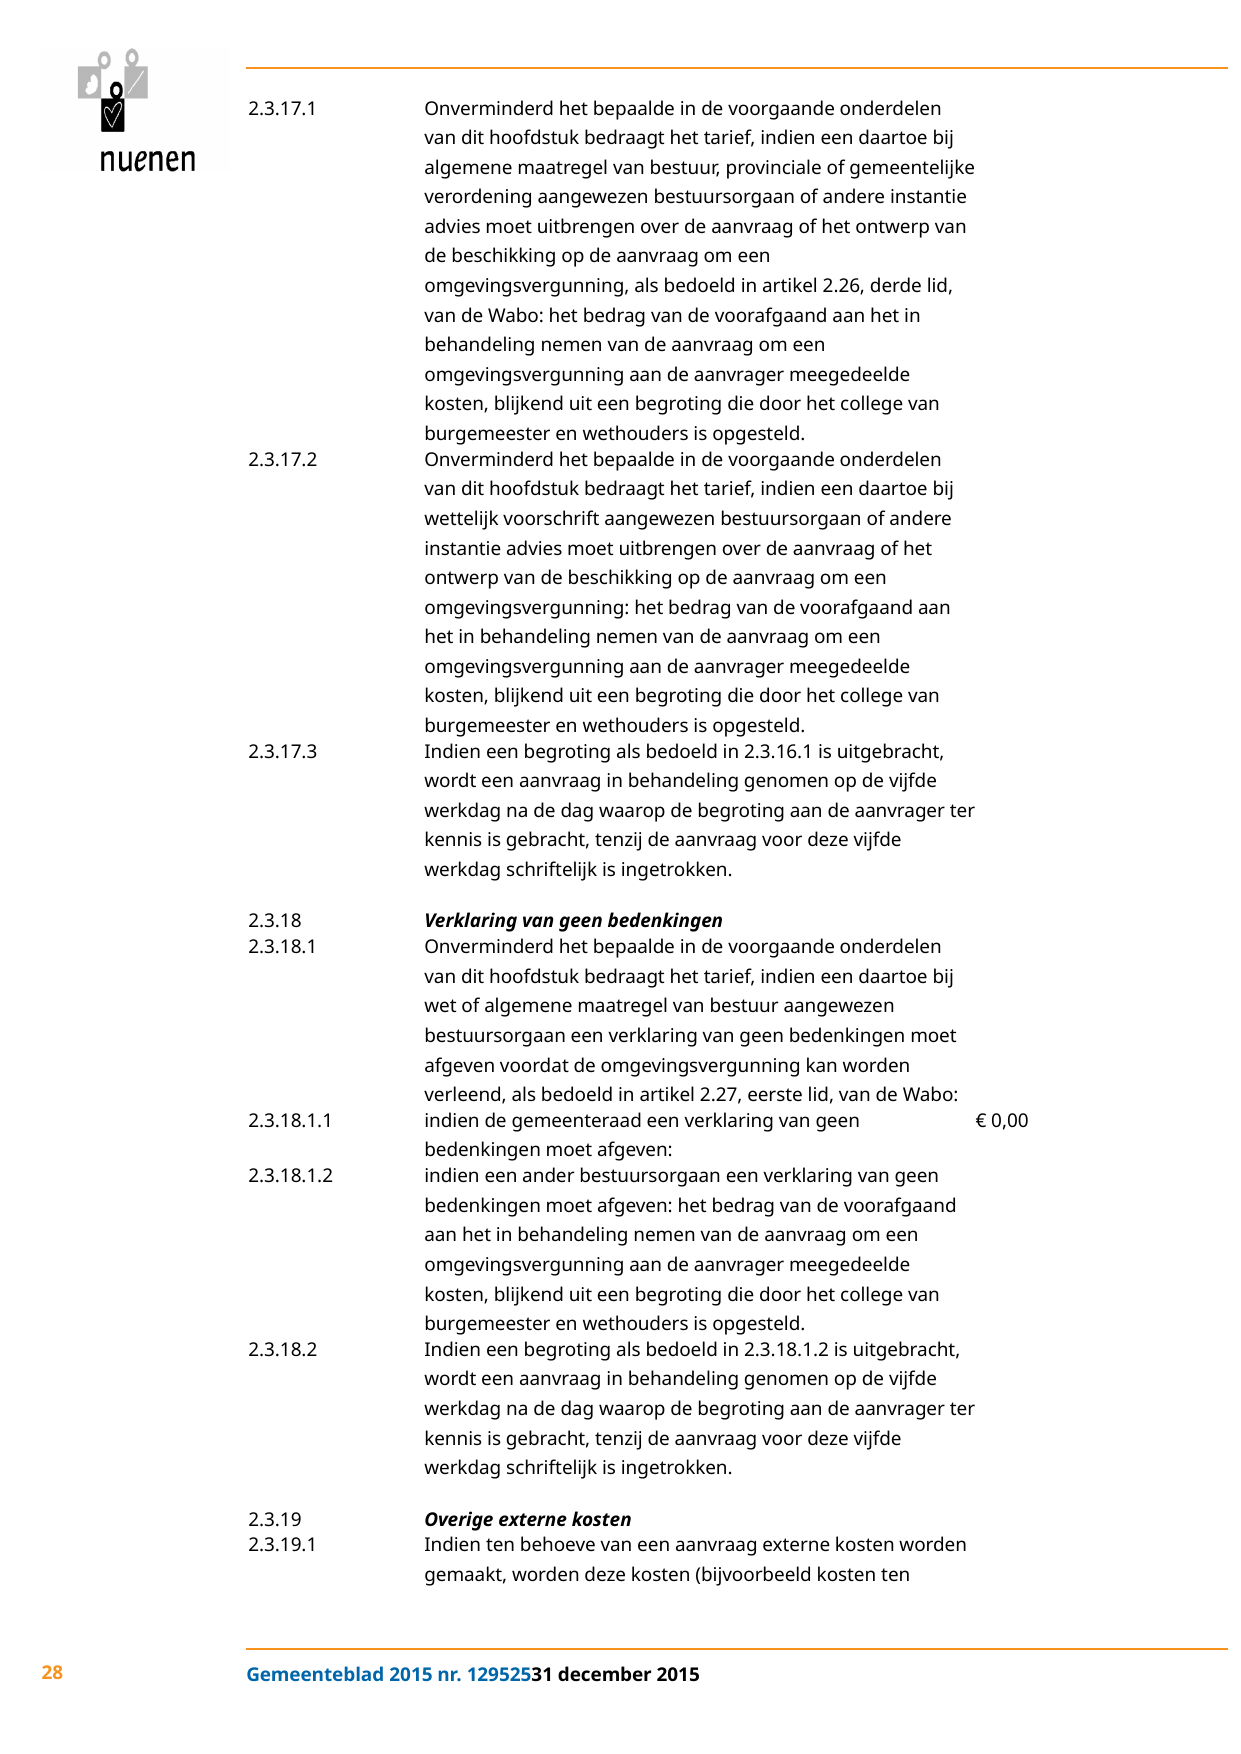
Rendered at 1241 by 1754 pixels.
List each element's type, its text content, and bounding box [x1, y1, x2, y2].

table_cell [975, 1506, 1152, 1532]
table_cell [975, 1336, 1152, 1480]
table_cell indien een ander bestuursorgaan een verklaring van geen bedenkingen moet afgeven: het bedrag van de voorafgaand aan het in behandeling nemen van de aanvraag om een omgevingsvergunning aan de aanvrager meegedeelde kosten, blijkend uit een begroting die door het college van burgemeester en wethouders is opgesteld. [424, 1163, 975, 1336]
table_cell [975, 1480, 1152, 1506]
table_cell 2.3.18.1 [248, 934, 424, 1107]
table_cell [975, 1532, 1152, 1587]
table_cell [975, 882, 1152, 908]
table_cell Indien een begroting als bedoeld in 2.3.18.1.2 is uitgebracht, wordt een aanvraag in behandeling genomen op de vijfde werkdag na de dag waarop de begroting aan de aanvrager ter kennis is gebracht, tenzij de aanvraag voor deze vijfde werkdag schriftelijk is ingetrokken. [424, 1336, 975, 1480]
table_cell Overige externe kosten [424, 1506, 975, 1532]
table_cell [975, 1163, 1152, 1336]
table_cell [975, 446, 1152, 738]
table_cell [975, 738, 1152, 882]
table_cell [424, 882, 975, 908]
table_cell 2.3.18.1.2 [248, 1163, 424, 1336]
table_cell 2.3.17.2 [248, 446, 424, 738]
table_cell 2.3.17.1 [248, 95, 424, 446]
table_cell € 0,00 [975, 1107, 1152, 1162]
table_cell Onverminderd het bepaalde in de voorgaande onderdelen van dit hoofdstuk bedraagt het tarief, indien een daartoe bij wet of algemene maatregel van bestuur aangewezen bestuursorgaan een verklaring van geen bedenkingen moet afgeven voordat de omgevingsvergunning kan worden verleend, als bedoeld in artikel 2.27, eerste lid, van de Wabo: [424, 934, 975, 1107]
table_cell [248, 882, 424, 908]
table_cell 2.3.18 [248, 908, 424, 933]
table_cell 2.3.17.3 [248, 738, 424, 882]
table_cell Indien een begroting als bedoeld in 2.3.16.1 is uitgebracht, wordt een aanvraag in behandeling genomen op de vijfde werkdag na de dag waarop de begroting aan de aanvrager ter kennis is gebracht, tenzij de aanvraag voor deze vijfde werkdag schriftelijk is ingetrokken. [424, 738, 975, 882]
table_cell [975, 908, 1152, 933]
table_cell Indien ten behoeve van een aanvraag externe kosten worden gemaakt, worden deze kosten (bijvoorbeeld kosten ten [424, 1532, 975, 1587]
table_cell Onverminderd het bepaalde in de voorgaande onderdelen van dit hoofdstuk bedraagt het tarief, indien een daartoe bij wettelijk voorschrift aangewezen bestuursorgaan of andere instantie advies moet uitbrengen over de aanvraag of het ontwerp van de beschikking op de aanvraag om een omgevingsvergunning: het bedrag van de voorafgaand aan het in behandeling nemen van de aanvraag om een omgevingsvergunning aan de aanvrager meegedeelde kosten, blijkend uit een begroting die door het college van burgemeester en wethouders is opgesteld. [424, 446, 975, 738]
table_cell [248, 1480, 424, 1506]
table_cell Onverminderd het bepaalde in de voorgaande onderdelen van dit hoofdstuk bedraagt het tarief, indien een daartoe bij algemene maatregel van bestuur, provinciale of gemeentelijke verordening aangewezen bestuursorgaan of andere instantie advies moet uitbrengen over de aanvraag of het ontwerp van de beschikking op de aanvraag om een omgevingsvergunning, als bedoeld in artikel 2.26, derde lid, van de Wabo: het bedrag van de voorafgaand aan het in behandeling nemen van de aanvraag om een omgevingsvergunning aan de aanvrager meegedeelde kosten, blijkend uit een begroting die door het college van burgemeester en wethouders is opgesteld. [424, 95, 975, 446]
table_cell [975, 95, 1152, 446]
table_cell 2.3.19 [248, 1506, 424, 1532]
table_cell [424, 1480, 975, 1506]
table_cell 2.3.18.2 [248, 1336, 424, 1480]
table_cell indien de gemeenteraad een verklaring van geen bedenkingen moet afgeven: [424, 1107, 975, 1162]
table_cell 2.3.18.1.1 [248, 1107, 424, 1162]
table_cell [975, 934, 1152, 1107]
table_cell 2.3.19.1 [248, 1532, 424, 1587]
picture [41, 47, 231, 172]
table_cell Verklaring van geen bedenkingen [424, 908, 975, 933]
